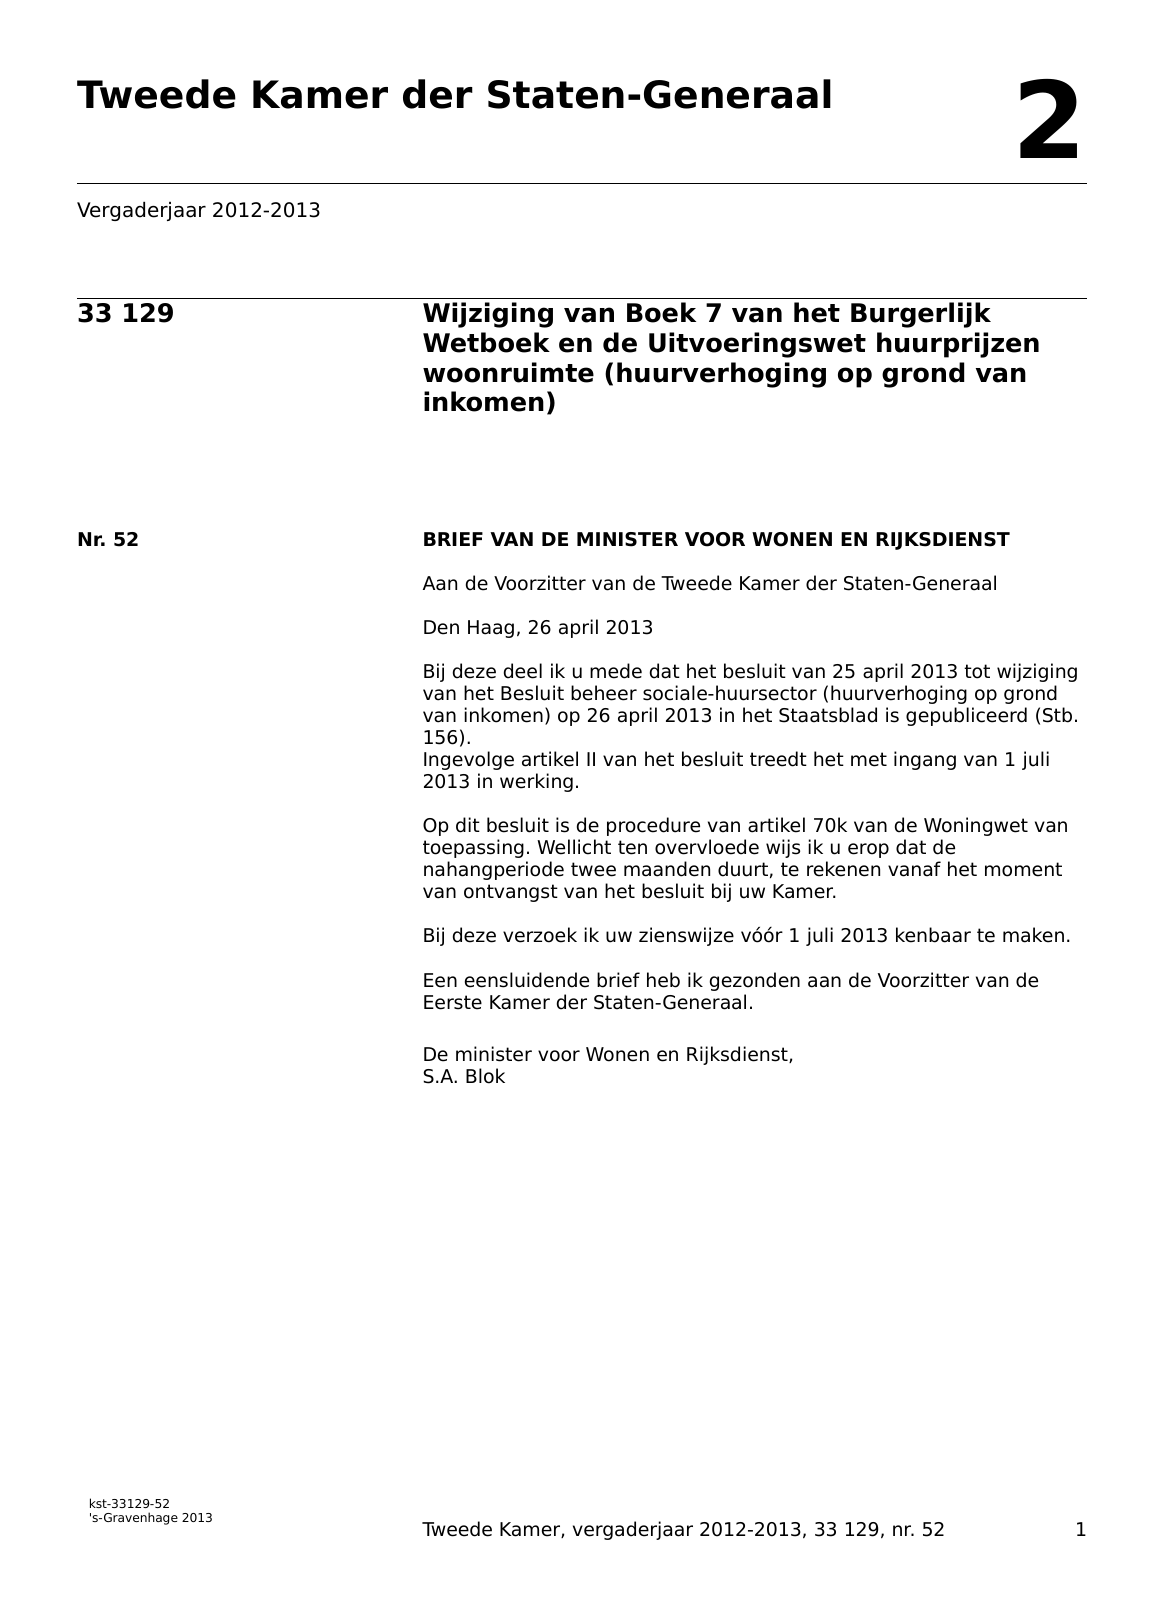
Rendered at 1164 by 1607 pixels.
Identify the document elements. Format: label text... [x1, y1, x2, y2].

table_header Tweede Kamer der Staten-Generaal [77, 59, 886, 183]
text Bij deze verzoek ik uw zienswijze vóór 1 juli 2013 kenbaar te maken. [422, 925, 1087, 947]
text De minister voor Wonen en Rijksdienst, S.A. Blok [422, 1043, 1087, 1087]
table_cell Vergaderjaar 2012-2013 [77, 184, 1087, 298]
text Op dit besluit is de procedure van artikel 70k van de Woningwet van toepassing. Wellicht ten overvloede wijs ik u erop dat de nahangperiode twee maanden duurt, te rekenen vanaf het moment van ontvangst van het besluit bij uw Kamer. [422, 815, 1087, 903]
text kst-33129-52 [88, 1497, 323, 1511]
text Een eensluidende brief heb ik gezonden aan de Voorzitter van de Eerste Kamer der Staten-Generaal. [422, 969, 1087, 1013]
subtitle Nr. 52 BRIEF VAN DE MINISTER VOOR WONEN EN RIJKSDIENST [77, 529, 1087, 551]
text Ingevolge artikel II van het besluit treedt het met ingang van 1 juli 2013 in werking. [422, 749, 1087, 793]
text Bij deze deel ik u mede dat het besluit van 25 april 2013 tot wijziging van het Besluit beheer sociale-huursector (huurverhoging op grond van inkomen) op 26 april 2013 in het Staatsblad is gepubliceerd (Stb. 156). [422, 661, 1087, 749]
table_header 2 [886, 59, 1087, 183]
text 's-Gravenhage 2013 [88, 1511, 323, 1525]
text Den Haag, 26 april 2013 [422, 617, 1087, 639]
subtitle 33 129 Wijziging van Boek 7 van het Burgerlijk Wetboek en de Uitvoeringswet huurprijzen woonruimte (huurverhoging op grond van inkomen) [77, 299, 1087, 418]
text Aan de Voorzitter van de Tweede Kamer der Staten-Generaal [422, 573, 1087, 595]
